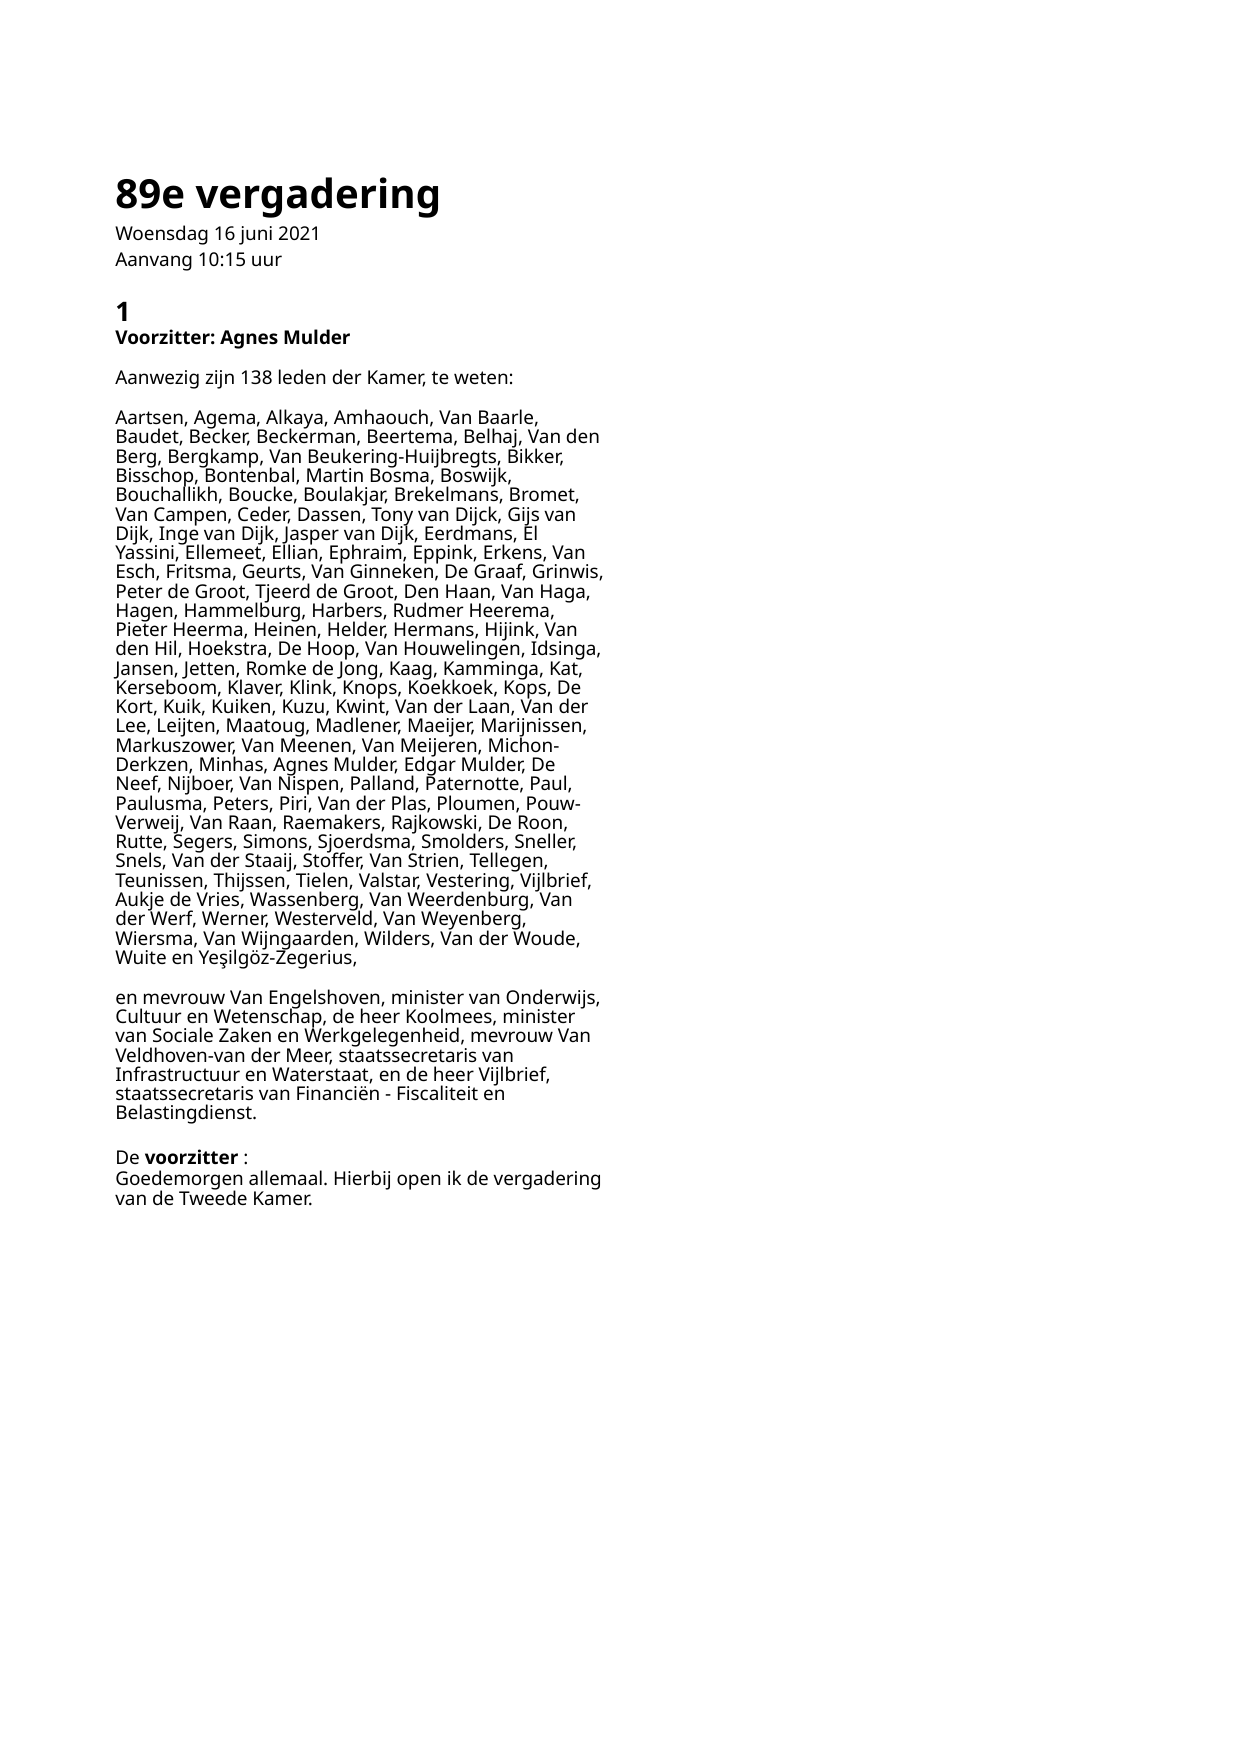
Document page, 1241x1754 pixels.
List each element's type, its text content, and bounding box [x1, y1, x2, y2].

text en mevrouw Van Engelshoven, minister van Onderwijs, Cultuur en Wetenschap, de heer Koolmees, minister van Sociale Zaken en Werkgelegenheid, mevrouw Van Veldhoven-van der Meer, staatssecretaris van Infrastructuur en Waterstaat, en de heer Vijlbrief, staatssecretaris van Financiën - Fiscaliteit en Belastingdienst. [115, 989, 605, 1124]
text Aanwezig zijn 138 leden der Kamer, te weten: [115, 369, 605, 388]
text Goedemorgen allemaal. Hierbij open ik de vergadering van de Tweede Kamer. [115, 1170, 605, 1209]
text Voorzitter: Agnes Mulder [115, 329, 605, 348]
text Woensdag 16 juni 2021 [115, 220, 605, 246]
text De voorzitter : [115, 1144, 605, 1170]
text Aanvang 10:15 uur [115, 246, 605, 272]
text Aartsen, Agema, Alkaya, Amhaouch, Van Baarle, Baudet, Becker, Beckerman, Beertema, Belhaj, Van den Berg, Bergkamp, Van Beukering-Huijbregts, Bikker, Bisschop, Bontenbal, Martin Bosma, Boswijk, Bouchallikh, Boucke, Boulakjar, Brekelmans, Bromet, Van Campen, Ceder, Dassen, Tony van Dijck, Gijs van Dijk, Inge van Dijk, Jasper van Dijk, Eerdmans, El Yassini, Ellemeet, Ellian, Ephraim, Eppink, Erkens, Van Esch, Fritsma, Geurts, Van Ginneken, De Graaf, Grinwis, Peter de Groot, Tjeerd de Groot, Den Haan, Van Haga, Hagen, Hammelburg, Harbers, Rudmer Heerema, Pieter Heerma, Heinen, Helder, Hermans, Hijink, Van den Hil, Hoekstra, De Hoop, Van Houwelingen, Idsinga, Jansen, Jetten, Romke de Jong, Kaag, Kamminga, Kat, Kerseboom, Klaver, Klink, Knops, Koekkoek, Kops, De Kort, Kuik, Kuiken, Kuzu, Kwint, Van der Laan, Van der Lee, Leijten, Maatoug, Madlener, Maeijer, Marijnissen, Markuszower, Van Meenen, Van Meijeren, Michon-Derkzen, Minhas, Agnes Mulder, Edgar Mulder, De Neef, Nijboer, Van Nispen, Palland, Paternotte, Paul, Paulusma, Peters, Piri, Van der Plas, Ploumen, Pouw-Verweij, Van Raan, Raemakers, Rajkowski, De Roon, Rutte, Segers, Simons, Sjoerdsma, Smolders, Sneller, Snels, Van der Staaij, Stoffer, Van Strien, Tellegen, Teunissen, Thijssen, Tielen, Valstar, Vestering, Vijlbrief, Aukje de Vries, Wassenberg, Van Weerdenburg, Van der Werf, Werner, Westerveld, Van Weyenberg, Wiersma, Van Wijngaarden, Wilders, Van der Woude, Wuite en Yeşilgöz-Zegerius, [115, 409, 605, 968]
text 89e vergadering [115, 165, 605, 220]
text 1 [115, 292, 605, 329]
